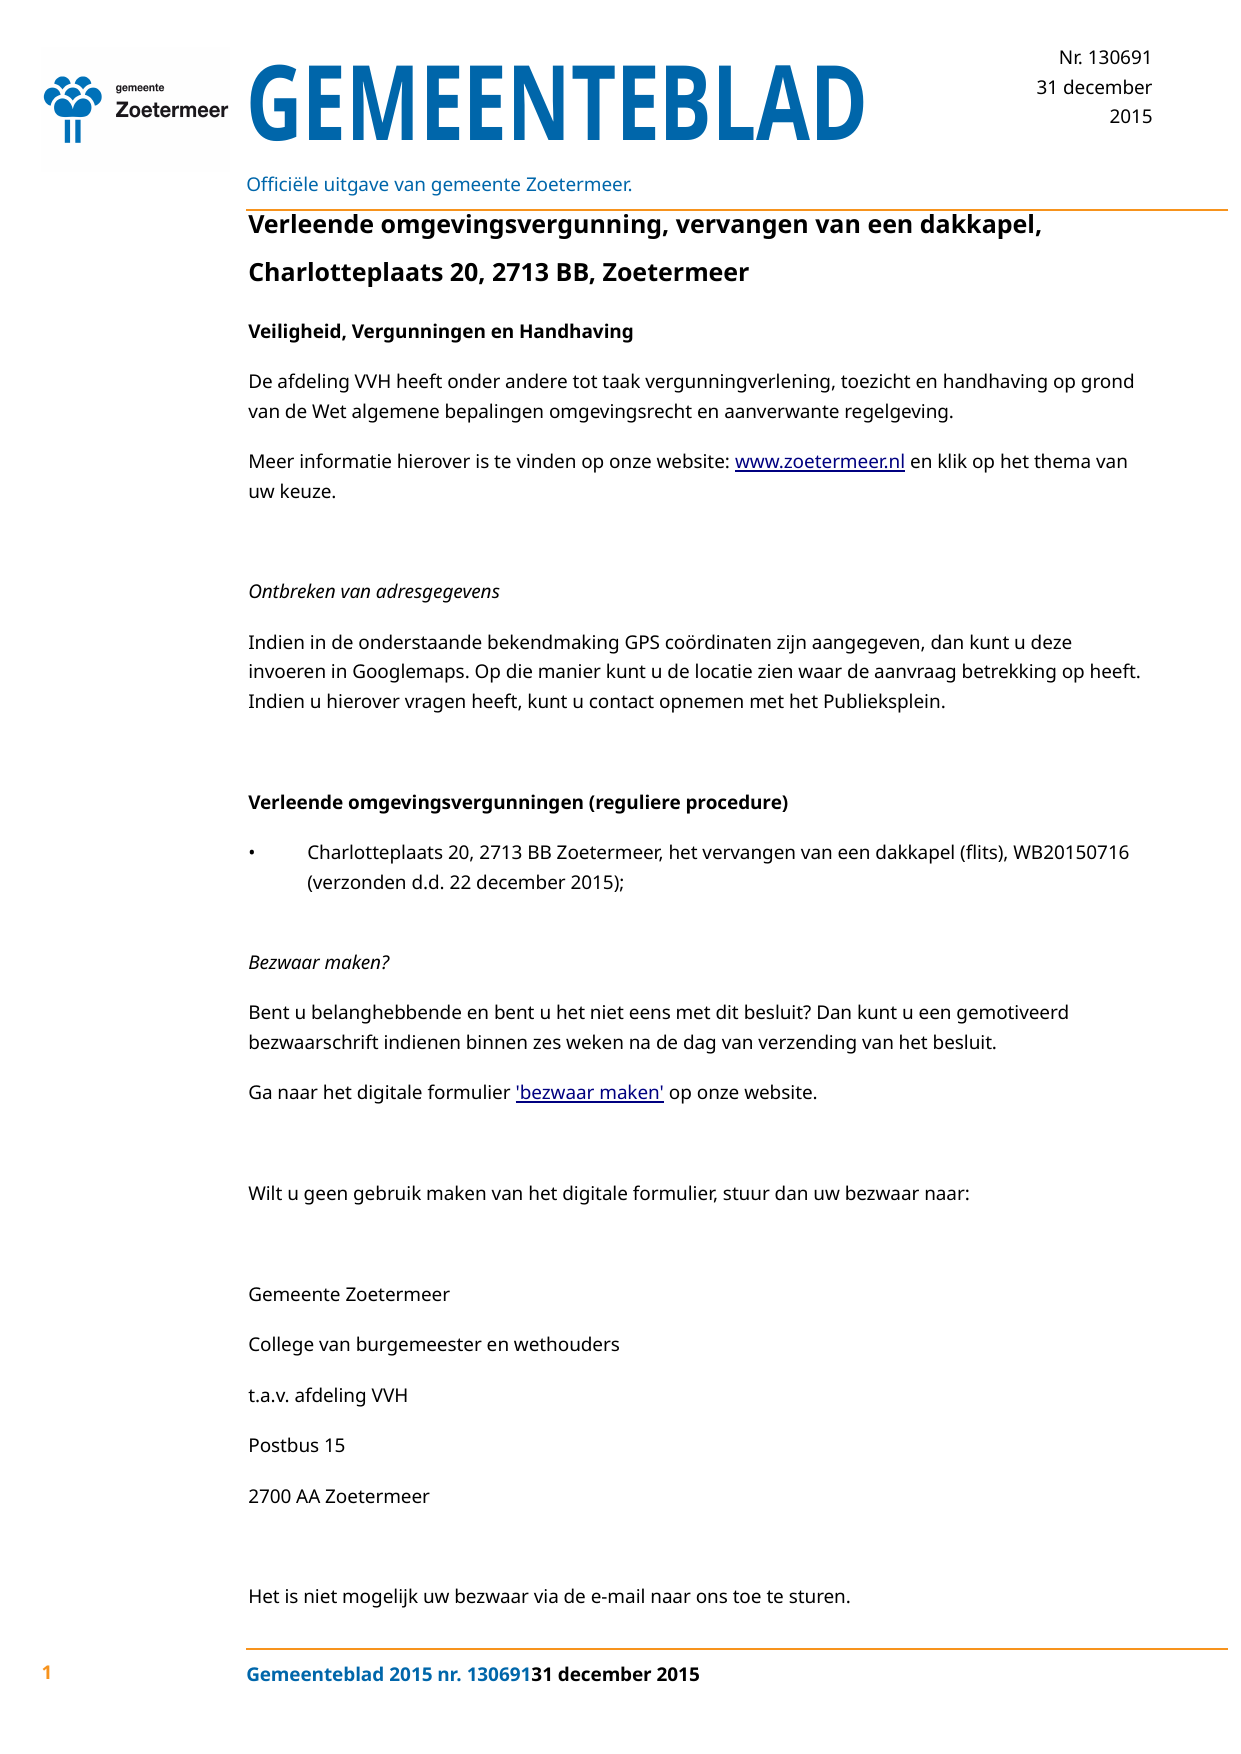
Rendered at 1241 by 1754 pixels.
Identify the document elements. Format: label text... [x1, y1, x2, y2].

text Postbus 15 [248, 1432, 1152, 1458]
text Indien in de onderstaande bekendmaking GPS coördinaten zijn aangegeven, dan kunt u deze invoeren in Googlemaps. Op die manier kunt u de locatie zien waar de aanvraag betrekking op heeft. Indien u hierover vragen heeft, kunt u contact opnemen met het Publieksplein. [248, 629, 1152, 714]
text Veiligheid, Vergunningen en Handhaving [248, 318, 1152, 344]
text Gemeente Zoetermeer [248, 1281, 1152, 1307]
picture [41, 47, 231, 172]
text Bent u belanghebbende en bent u het niet eens met dit besluit? Dan kunt u een gemotiveerd bezwaarschrift indienen binnen zes weken na de dag van verzending van het besluit. [248, 999, 1152, 1055]
text t.a.v. afdeling VVH [248, 1382, 1152, 1408]
text Ontbreken van adresgegevens [248, 579, 1152, 604]
text Wilt u geen gebruik maken van het digitale formulier, stuur dan uw bezwaar naar: [248, 1180, 1152, 1206]
text Meer informatie hierover is te vinden op onze website: www.zoetermeer.nl en klik op het thema van uw keuze. [248, 448, 1152, 504]
text Het is niet mogelijk uw bezwaar via de e-mail naar ons toe te sturen. [248, 1584, 1152, 1609]
text Verleende omgevingsvergunningen (reguliere procedure) [248, 789, 1152, 815]
text Verleende omgevingsvergunning, vervangen van een dakkapel, Charlotteplaats 20, 2713 BB, Zoetermeer [248, 211, 1152, 288]
text De afdeling VVH heeft onder andere tot taak vergunningverlening, toezicht en handhaving op grond van de Wet algemene bepalingen omgevingsrecht en aanverwante regelgeving. [248, 368, 1152, 424]
text Ga naar het digitale formulier 'bezwaar maken' op onze website. [248, 1079, 1152, 1105]
text College van burgemeester en wethouders [248, 1332, 1152, 1357]
text Bezwaar maken? [248, 949, 1152, 975]
list Charlotteplaats 20, 2713 BB Zoetermeer, het vervangen van een dakkapel (flits), WB20150716 (verzonden d.d. 22 december 2015); [248, 839, 1152, 895]
text 2700 AA Zoetermeer [248, 1483, 1152, 1509]
